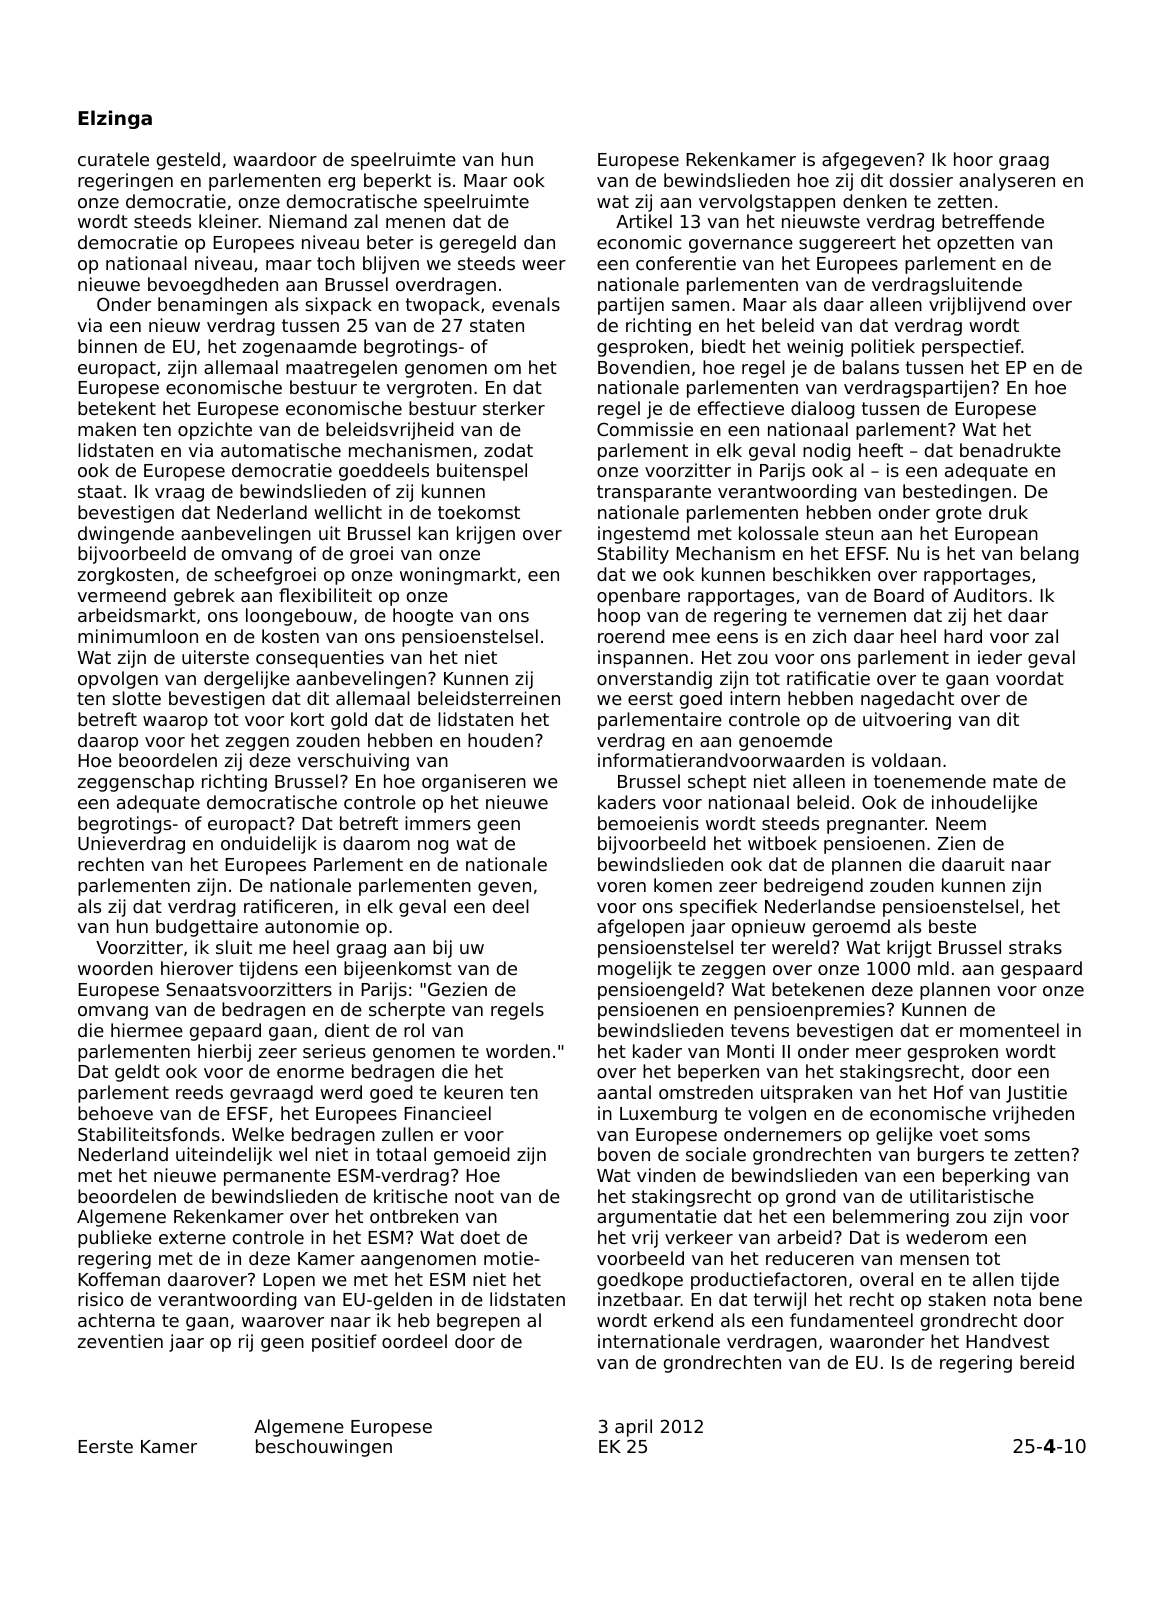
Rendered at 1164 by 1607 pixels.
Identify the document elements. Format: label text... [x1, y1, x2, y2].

text Europese Rekenkamer is afgegeven? Ik hoor graag van de bewindslieden hoe zij dit dossier analyseren en wat zij aan vervolgstappen denken te zetten. [596, 150, 1087, 212]
text Onder benamingen als sixpack en twopack, evenals via een nieuw verdrag tussen 25 van de 27 staten binnen de EU, het zogenaamde begrotings- of europact, zijn allemaal maatregelen genomen om het Europese economische bestuur te vergroten. En dat betekent het Europese economische bestuur sterker maken ten opzichte van de beleidsvrijheid van de lidstaten en via automatische mechanismen, zodat ook de Europese democratie goeddeels buitenspel staat. Ik vraag de bewindslieden of zij kunnen bevestigen dat Nederland wellicht in de toekomst dwingende aanbevelingen uit Brussel kan krijgen over bijvoorbeeld de omvang of de groei van onze zorgkosten, de scheefgroei op onze woningmarkt, een vermeend gebrek aan flexibiliteit op onze arbeidsmarkt, ons loongebouw, de hoogte van ons minimumloon en de kosten van ons pensioenstelsel. Wat zijn de uiterste consequenties van het niet opvolgen van dergelijke aanbevelingen? Kunnen zij ten slotte bevestigen dat dit allemaal beleidsterreinen betreft waarop tot voor kort gold dat de lidstaten het daarop voor het zeggen zouden hebben en houden? Hoe beoordelen zij deze verschuiving van zeggenschap richting Brussel? En hoe organiseren we een adequate democratische controle op het nieuwe begrotings- of europact? Dat betreft immers geen Unieverdrag en onduidelijk is daarom nog wat de rechten van het Europees Parlement en de nationale parlementen zijn. De nationale parlementen geven, als zij dat verdrag ratificeren, in elk geval een deel van hun budgettaire autonomie op. [77, 295, 567, 938]
text Voorzitter, ik sluit me heel graag aan bij uw woorden hierover tijdens een bijeenkomst van de Europese Senaatsvoorzitters in Parijs: "Gezien de omvang van de bedragen en de scherpte van regels die hiermee gepaard gaan, dient de rol van parlementen hierbij zeer serieus genomen te worden." Dat geldt ook voor de enorme bedragen die het parlement reeds gevraagd werd goed te keuren ten behoeve van de EFSF, het Europees Financieel Stabiliteitsfonds. Welke bedragen zullen er voor Nederland uiteindelijk wel niet in totaal gemoeid zijn met het nieuwe permanente ESM-verdrag? Hoe beoordelen de bewindslieden de kritische noot van de Algemene Rekenkamer over het ontbreken van publieke externe controle in het ESM? Wat doet de regering met de in deze Kamer aangenomen motie-Koffeman daarover? Lopen we met het ESM niet het risico de verantwoording van EU-gelden in de lidstaten achterna te gaan, waarover naar ik heb begrepen al zeventien jaar op rij geen positief oordeel door de [77, 938, 567, 1352]
text curatele gesteld, waardoor de speelruimte van hun regeringen en parlementen erg beperkt is. Maar ook onze democratie, onze democratische speelruimte wordt steeds kleiner. Niemand zal menen dat de democratie op Europees niveau beter is geregeld dan op nationaal niveau, maar toch blijven we steeds weer nieuwe bevoegdheden aan Brussel overdragen. [77, 150, 567, 295]
text Brussel schept niet alleen in toenemende mate de kaders voor nationaal beleid. Ook de inhoudelijke bemoeienis wordt steeds pregnanter. Neem bijvoorbeeld het witboek pensioenen. Zien de bewindslieden ook dat de plannen die daaruit naar voren komen zeer bedreigend zouden kunnen zijn voor ons specifiek Nederlandse pensioenstelsel, het afgelopen jaar opnieuw geroemd als beste pensioenstelsel ter wereld? Wat krijgt Brussel straks mogelijk te zeggen over onze 1000 mld. aan gespaard pensioengeld? Wat betekenen deze plannen voor onze pensioenen en pensioenpremies? Kunnen de bewindslieden tevens bevestigen dat er momenteel in het kader van Monti II onder meer gesproken wordt over het beperken van het stakingsrecht, door een aantal omstreden uitspraken van het Hof van Justitie in Luxemburg te volgen en de economische vrijheden van Europese ondernemers op gelijke voet soms boven de sociale grondrechten van burgers te zetten? Wat vinden de bewindslieden van een beperking van het stakingsrecht op grond van de utilitaristische argumentatie dat het een belemmering zou zijn voor het vrij verkeer van arbeid? Dat is wederom een voorbeeld van het reduceren van mensen tot goedkope productiefactoren, overal en te allen tijde inzetbaar. En dat terwijl het recht op staken nota bene wordt erkend als een fundamenteel grondrecht door internationale verdragen, waaronder het Handvest van de grondrechten van de EU. Is de regering bereid [596, 772, 1087, 1373]
text Artikel 13 van het nieuwste verdrag betreffende economic governance suggereert het opzetten van een conferentie van het Europees parlement en de nationale parlementen van de verdragsluitende partijen samen. Maar als daar alleen vrijblijvend over de richting en het beleid van dat verdrag wordt gesproken, biedt het weinig politiek perspectief. Bovendien, hoe regel je de balans tussen het EP en de nationale parlementen van verdragspartijen? En hoe regel je de effectieve dialoog tussen de Europese Commissie en een nationaal parlement? Wat het parlement in elk geval nodig heeft – dat benadrukte onze voorzitter in Parijs ook al – is een adequate en transparante verantwoording van bestedingen. De nationale parlementen hebben onder grote druk ingestemd met kolossale steun aan het European Stability Mechanism en het EFSF. Nu is het van belang dat we ook kunnen beschikken over rapportages, openbare rapportages, van de Board of Auditors. Ik hoop van de regering te vernemen dat zij het daar roerend mee eens is en zich daar heel hard voor zal inspannen. Het zou voor ons parlement in ieder geval onverstandig zijn tot ratificatie over te gaan voordat we eerst goed intern hebben nagedacht over de parlementaire controle op de uitvoering van dit verdrag en aan genoemde informatierandvoorwaarden is voldaan. [596, 212, 1087, 772]
